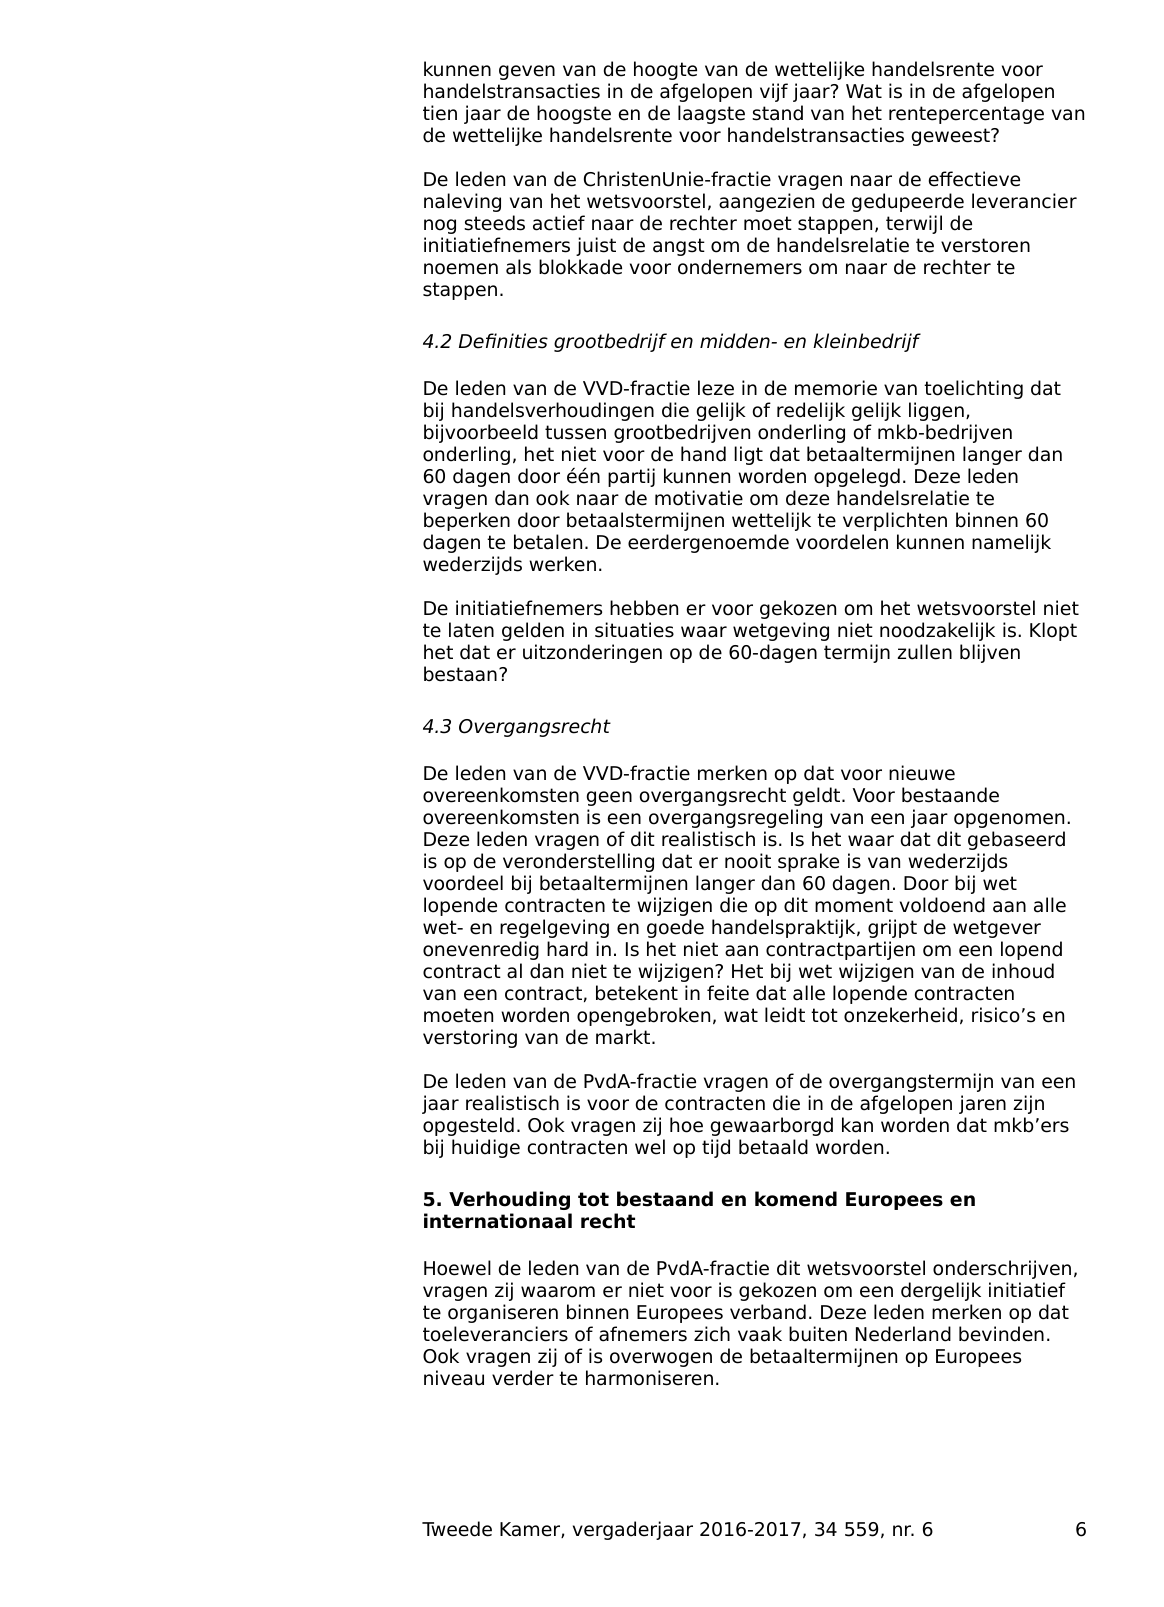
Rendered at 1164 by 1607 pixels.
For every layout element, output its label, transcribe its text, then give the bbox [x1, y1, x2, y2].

text De leden van de PvdA-fractie vragen of de overgangstermijn van een jaar realistisch is voor de contracten die in de afgelopen jaren zijn opgesteld. Ook vragen zij hoe gewaarborgd kan worden dat mkb’ers bij huidige contracten wel op tijd betaald worden. [422, 1071, 1087, 1159]
text kunnen geven van de hoogte van de wettelijke handelsrente voor handelstransacties in de afgelopen vijf jaar? Wat is in de afgelopen tien jaar de hoogste en de laagste stand van het rentepercentage van de wettelijke handelsrente voor handelstransacties geweest? [422, 59, 1087, 147]
subtitle 5. Verhouding tot bestaand en komend Europees en internationaal recht [422, 1189, 1087, 1233]
subtitle 4.3 Overgangsrecht [422, 716, 1087, 738]
text De leden van de ChristenUnie-fractie vragen naar de effectieve naleving van het wetsvoorstel, aangezien de gedupeerde leverancier nog steeds actief naar de rechter moet stappen, terwijl de initiatiefnemers juist de angst om de handelsrelatie te verstoren noemen als blokkade voor ondernemers om naar de rechter te stappen. [422, 169, 1087, 301]
text De leden van de VVD-fractie leze in de memorie van toelichting dat bij handelsverhoudingen die gelijk of redelijk gelijk liggen, bijvoorbeeld tussen grootbedrijven onderling of mkb-bedrijven onderling, het niet voor de hand ligt dat betaaltermijnen langer dan 60 dagen door één partij kunnen worden opgelegd. Deze leden vragen dan ook naar de motivatie om deze handelsrelatie te beperken door betaalstermijnen wettelijk te verplichten binnen 60 dagen te betalen. De eerdergenoemde voordelen kunnen namelijk wederzijds werken. [422, 378, 1087, 576]
text De initiatiefnemers hebben er voor gekozen om het wetsvoorstel niet te laten gelden in situaties waar wetgeving niet noodzakelijk is. Klopt het dat er uitzonderingen op de 60-dagen termijn zullen blijven bestaan? [422, 598, 1087, 686]
text Hoewel de leden van de PvdA-fractie dit wetsvoorstel onderschrijven, vragen zij waarom er niet voor is gekozen om een dergelijk initiatief te organiseren binnen Europees verband. Deze leden merken op dat toeleveranciers of afnemers zich vaak buiten Nederland bevinden. Ook vragen zij of is overwogen de betaaltermijnen op Europees niveau verder te harmoniseren. [422, 1258, 1087, 1389]
text De leden van de VVD-fractie merken op dat voor nieuwe overeenkomsten geen overgangsrecht geldt. Voor bestaande overeenkomsten is een overgangsregeling van een jaar opgenomen. Deze leden vragen of dit realistisch is. Is het waar dat dit gebaseerd is op de veronderstelling dat er nooit sprake is van wederzijds voordeel bij betaaltermijnen langer dan 60 dagen. Door bij wet lopende contracten te wijzigen die op dit moment voldoend aan alle wet- en regelgeving en goede handelspraktijk, grijpt de wetgever onevenredig hard in. Is het niet aan contractpartijen om een lopend contract al dan niet te wijzigen? Het bij wet wijzigen van de inhoud van een contract, betekent in feite dat alle lopende contracten moeten worden opengebroken, wat leidt tot onzekerheid, risico’s en verstoring van de markt. [422, 763, 1087, 1049]
subtitle 4.2 Definities grootbedrijf en midden- en kleinbedrijf [422, 331, 1087, 353]
